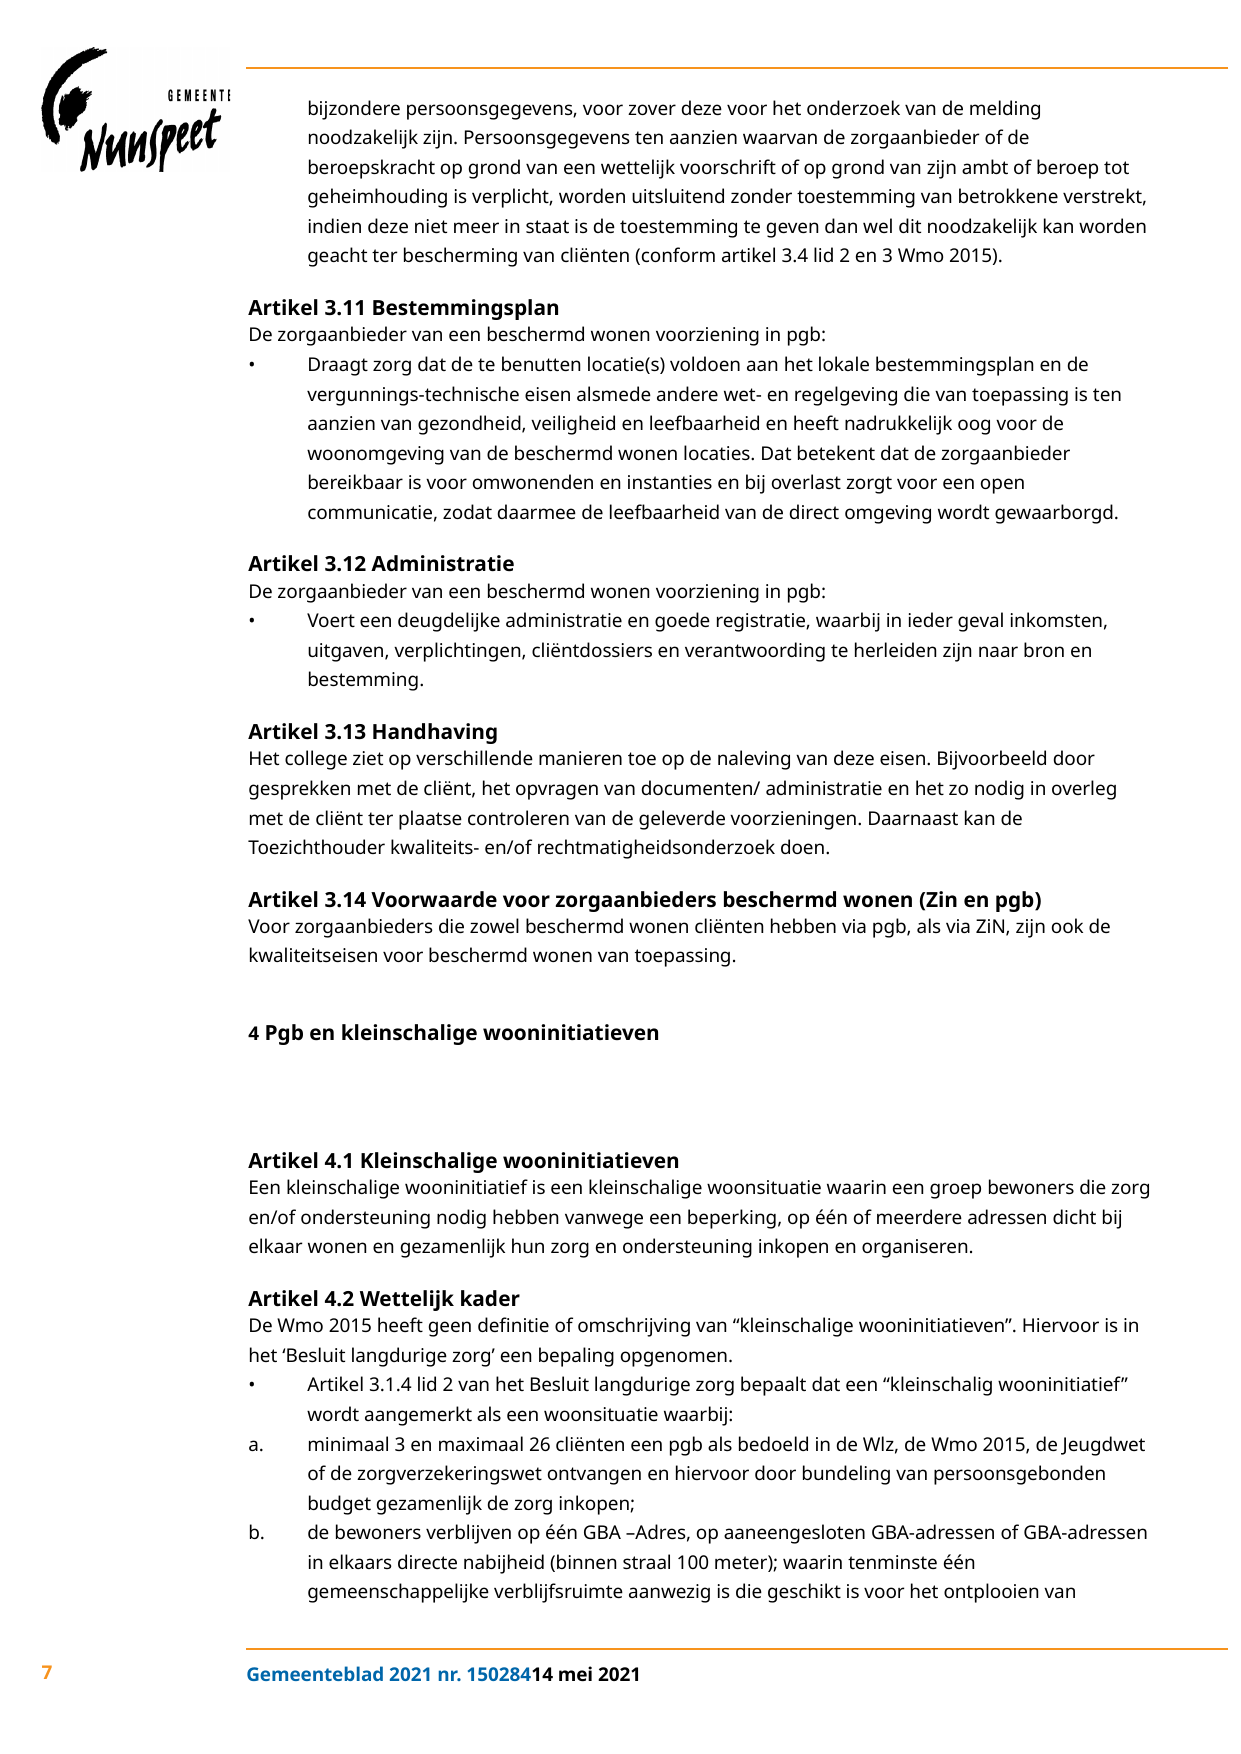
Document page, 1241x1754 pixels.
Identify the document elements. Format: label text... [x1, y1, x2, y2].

text De zorgaanbieder van een beschermd wonen voorziening in pgb: [248, 322, 1152, 347]
text Artikel 4.2 Wettelijk kader [248, 1284, 1152, 1312]
text Artikel 3.12 Administratie [248, 549, 1152, 578]
text De zorgaanbieder van een beschermd wonen voorziening in pgb: [248, 578, 1152, 604]
list Draagt zorg dat de te benutten locatie(s) voldoen aan het lokale bestemmingsplan en de vergunnings-technische eisen alsmede andere wet- en regelgeving die van toepassing is ten aanzien van gezondheid, veiligheid en leefbaarheid en heeft nadrukkelijk oog voor de woonomgeving van de beschermd wonen locaties. Dat betekent dat de zorgaanbieder bereikbaar is voor omwonenden en instanties en bij overlast zorgt voor een open communicatie, zodat daarmee de leefbaarheid van de direct omgeving wordt gewaarborgd. [248, 351, 1152, 525]
list minimaal 3 en maximaal 26 cliënten een pgb als bedoeld in de Wlz, de Wmo 2015, de Jeugdwet of de zorgverzekeringswet ontvangen en hiervoor door bundeling van persoonsgebonden budget gezamenlijk de zorg inkopen; [248, 1431, 1152, 1516]
text Artikel 3.13 Handhaving [248, 717, 1152, 746]
picture [41, 47, 231, 172]
text Artikel 3.11 Bestemmingsplan [248, 293, 1152, 322]
list bijzondere persoonsgegevens, voor zover deze voor het onderzoek van de melding noodzakelijk zijn. Persoonsgegevens ten aanzien waarvan de zorgaanbieder of de beroepskracht op grond van een wettelijk voorschrift of op grond van zijn ambt of beroep tot geheimhouding is verplicht, worden uitsluitend zonder toestemming van betrokkene verstrekt, indien deze niet meer in staat is de toestemming te geven dan wel dit noodzakelijk kan worden geacht ter bescherming van cliënten (conform artikel 3.4 lid 2 en 3 Wmo 2015). [248, 95, 1152, 268]
list de bewoners verblijven op één GBA –Adres, op aaneengesloten GBA-adressen of GBA-adressen in elkaars directe nabijheid (binnen straal 100 meter); waarin tenminste één gemeenschappelijke verblijfsruimte aanwezig is die geschikt is voor het ontplooien van [248, 1519, 1152, 1604]
text De Wmo 2015 heeft geen definitie of omschrijving van “kleinschalige wooninitiatieven”. Hiervoor is in het ‘Besluit langdurige zorg’ een bepaling opgenomen. [248, 1312, 1152, 1368]
list Artikel 3.1.4 lid 2 van het Besluit langdurige zorg bepaalt dat een “kleinschalig wooninitiatief” wordt aangemerkt als een woonsituatie waarbij: [248, 1372, 1152, 1427]
text Artikel 3.14 Voorwaarde voor zorgaanbieders beschermd wonen (Zin en pgb) [248, 885, 1152, 913]
text 4 Pgb en kleinschalige wooninitiatieven [248, 1018, 1152, 1046]
list Voert een deugdelijke administratie en goede registratie, waarbij in ieder geval inkomsten, uitgaven, verplichtingen, cliëntdossiers en verantwoording te herleiden zijn naar bron en bestemming. [248, 607, 1152, 692]
text Een kleinschalige wooninitiatief is een kleinschalige woonsituatie waarin een groep bewoners die zorg en/of ondersteuning nodig hebben vanwege een beperking, op één of meerdere adressen dicht bij elkaar wonen en gezamenlijk hun zorg en ondersteuning inkopen en organiseren. [248, 1174, 1152, 1259]
text Voor zorgaanbieders die zowel beschermd wonen cliënten hebben via pgb, als via ZiN, zijn ook de kwaliteitseisen voor beschermd wonen van toepassing. [248, 913, 1152, 968]
text Het college ziet op verschillende manieren toe op de naleving van deze eisen. Bijvoorbeeld door gesprekken met de cliënt, het opvragen van documenten/ administratie en het zo nodig in overleg met de cliënt ter plaatse controleren van de geleverde voorzieningen. Daarnaast kan de Toezichthouder kwaliteits- en/of rechtmatigheidsonderzoek doen. [248, 746, 1152, 860]
text Artikel 4.1 Kleinschalige wooninitiatieven [248, 1146, 1152, 1174]
